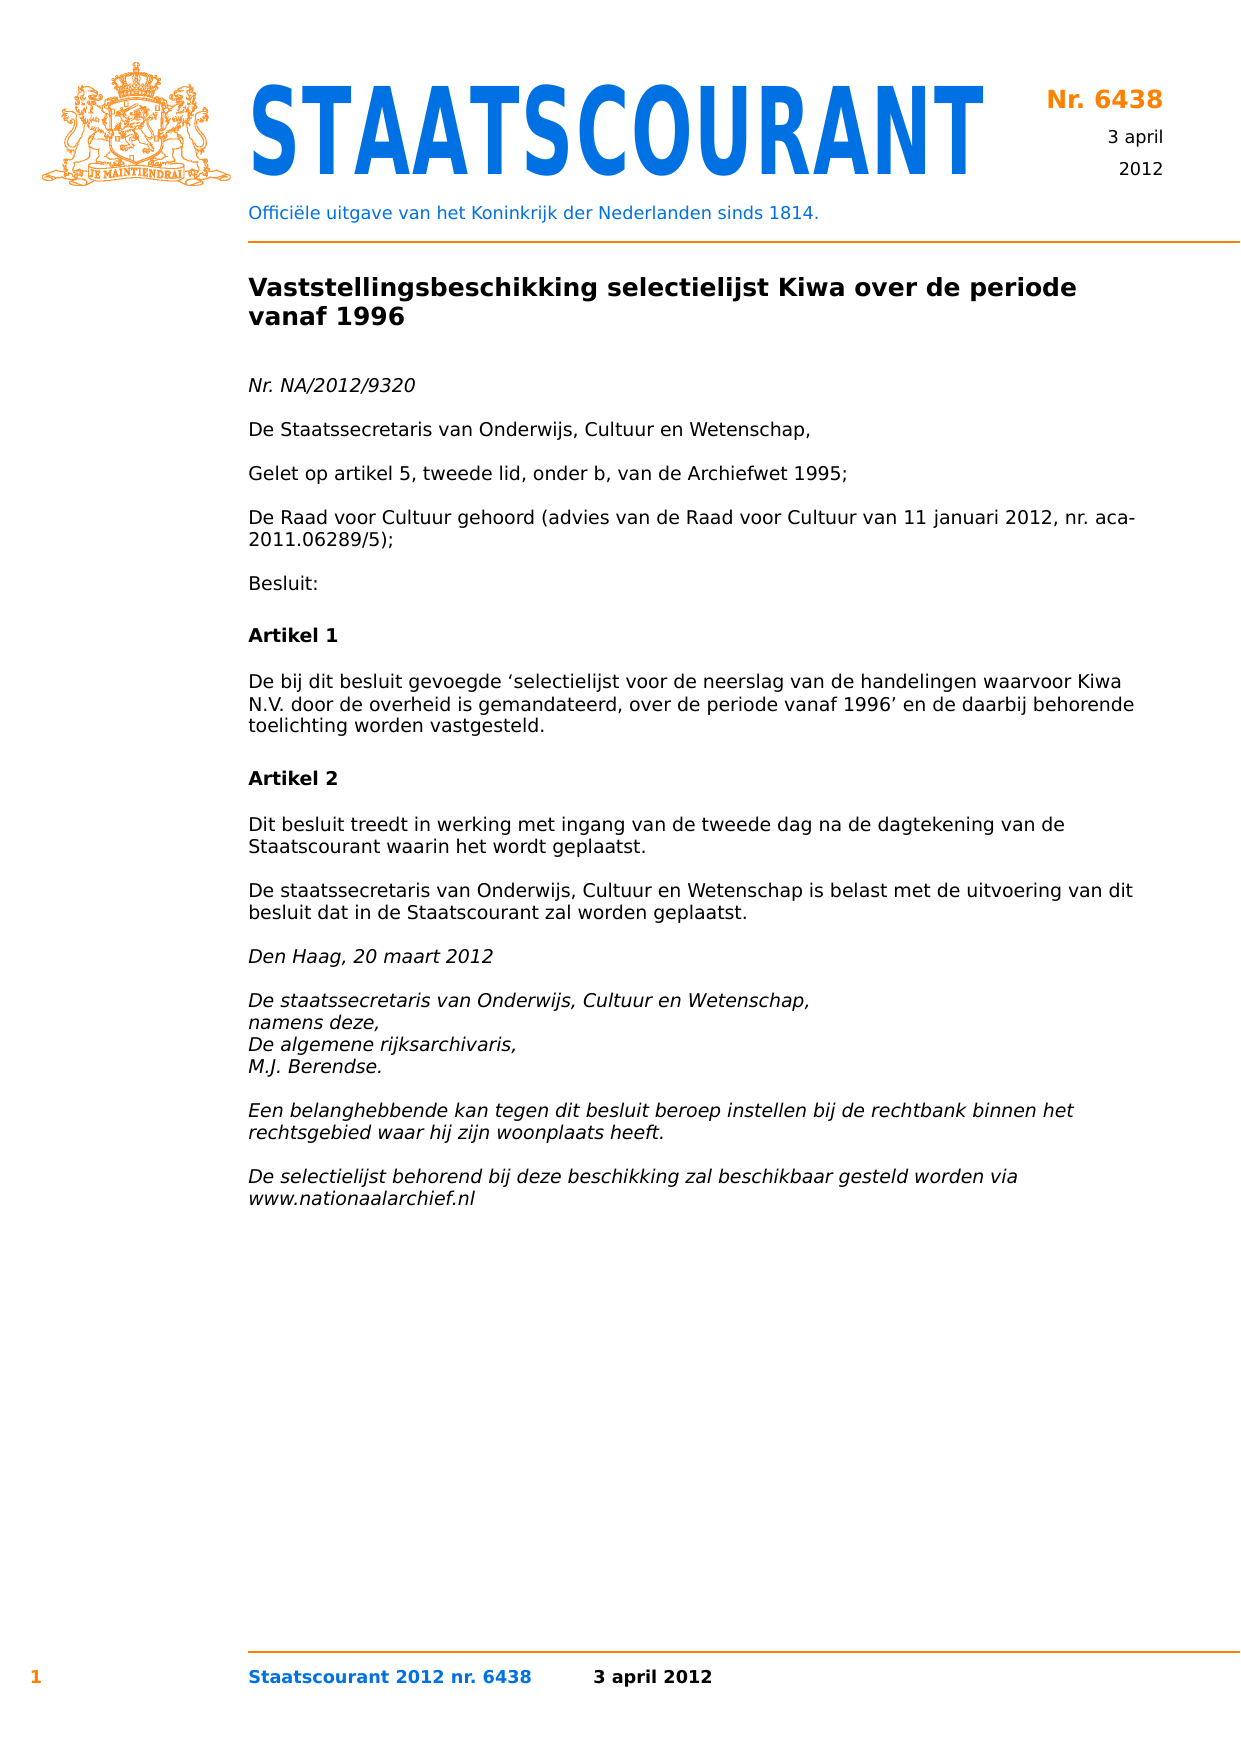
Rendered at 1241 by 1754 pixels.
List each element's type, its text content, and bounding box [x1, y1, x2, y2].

text Dit besluit treedt in werking met ingang van de tweede dag na de dagtekening van de Staatscourant waarin het wordt geplaatst. [248, 814, 1163, 858]
table_header Nr. 6438 [998, 62, 1240, 121]
text De Staatssecretaris van Onderwijs, Cultuur en Wetenschap, [248, 419, 1163, 441]
text Besluit: [248, 572, 1163, 594]
text De Raad voor Cultuur gehoord (advies van de Raad voor Cultuur van 11 januari 2012, nr. aca-2011.06289/5); [248, 507, 1163, 551]
table_header STAATSCOURANT [248, 62, 998, 203]
text Gelet op artikel 5, tweede lid, onder b, van de Archiefwet 1995; [248, 463, 1163, 485]
table_cell 2012 [998, 153, 1240, 203]
table_header [25, 62, 248, 241]
text Den Haag, 20 maart 2012 [248, 946, 1163, 968]
subtitle Vaststellingsbeschikking selectielijst Kiwa over de periode vanaf 1996 [248, 273, 1163, 331]
text De staatssecretaris van Onderwijs, Cultuur en Wetenschap is belast met de uitvoering van dit besluit dat in de Staatscourant zal worden geplaatst. [248, 880, 1163, 924]
table_cell 3 april [998, 121, 1240, 153]
table_cell Officiële uitgave van het Koninkrijk der Nederlanden sinds 1814. [248, 203, 1240, 241]
subtitle Artikel 2 [248, 767, 1163, 789]
picture [41, 62, 231, 186]
subtitle Artikel 1 [248, 624, 1163, 646]
text De selectielijst behorend bij deze beschikking zal beschikbaar gesteld worden via www.nationaalarchief.nl [248, 1166, 1163, 1209]
text Een belanghebbende kan tegen dit besluit beroep instellen bij de rechtbank binnen het rechtsgebied waar hij zijn woonplaats heeft. [248, 1100, 1163, 1144]
text De staatssecretaris van Onderwijs, Cultuur en Wetenschap, namens deze, De algemene rijksarchivaris, M.J. Berendse. [248, 990, 1163, 1078]
text Nr. NA/2012/9320 [248, 375, 1163, 397]
text De bij dit besluit gevoegde ‘selectielijst voor de neerslag van de handelingen waarvoor Kiwa N.V. door de overheid is gemandateerd, over de periode vanaf 1996’ en de daarbij behorende toelichting worden vastgesteld. [248, 671, 1163, 737]
